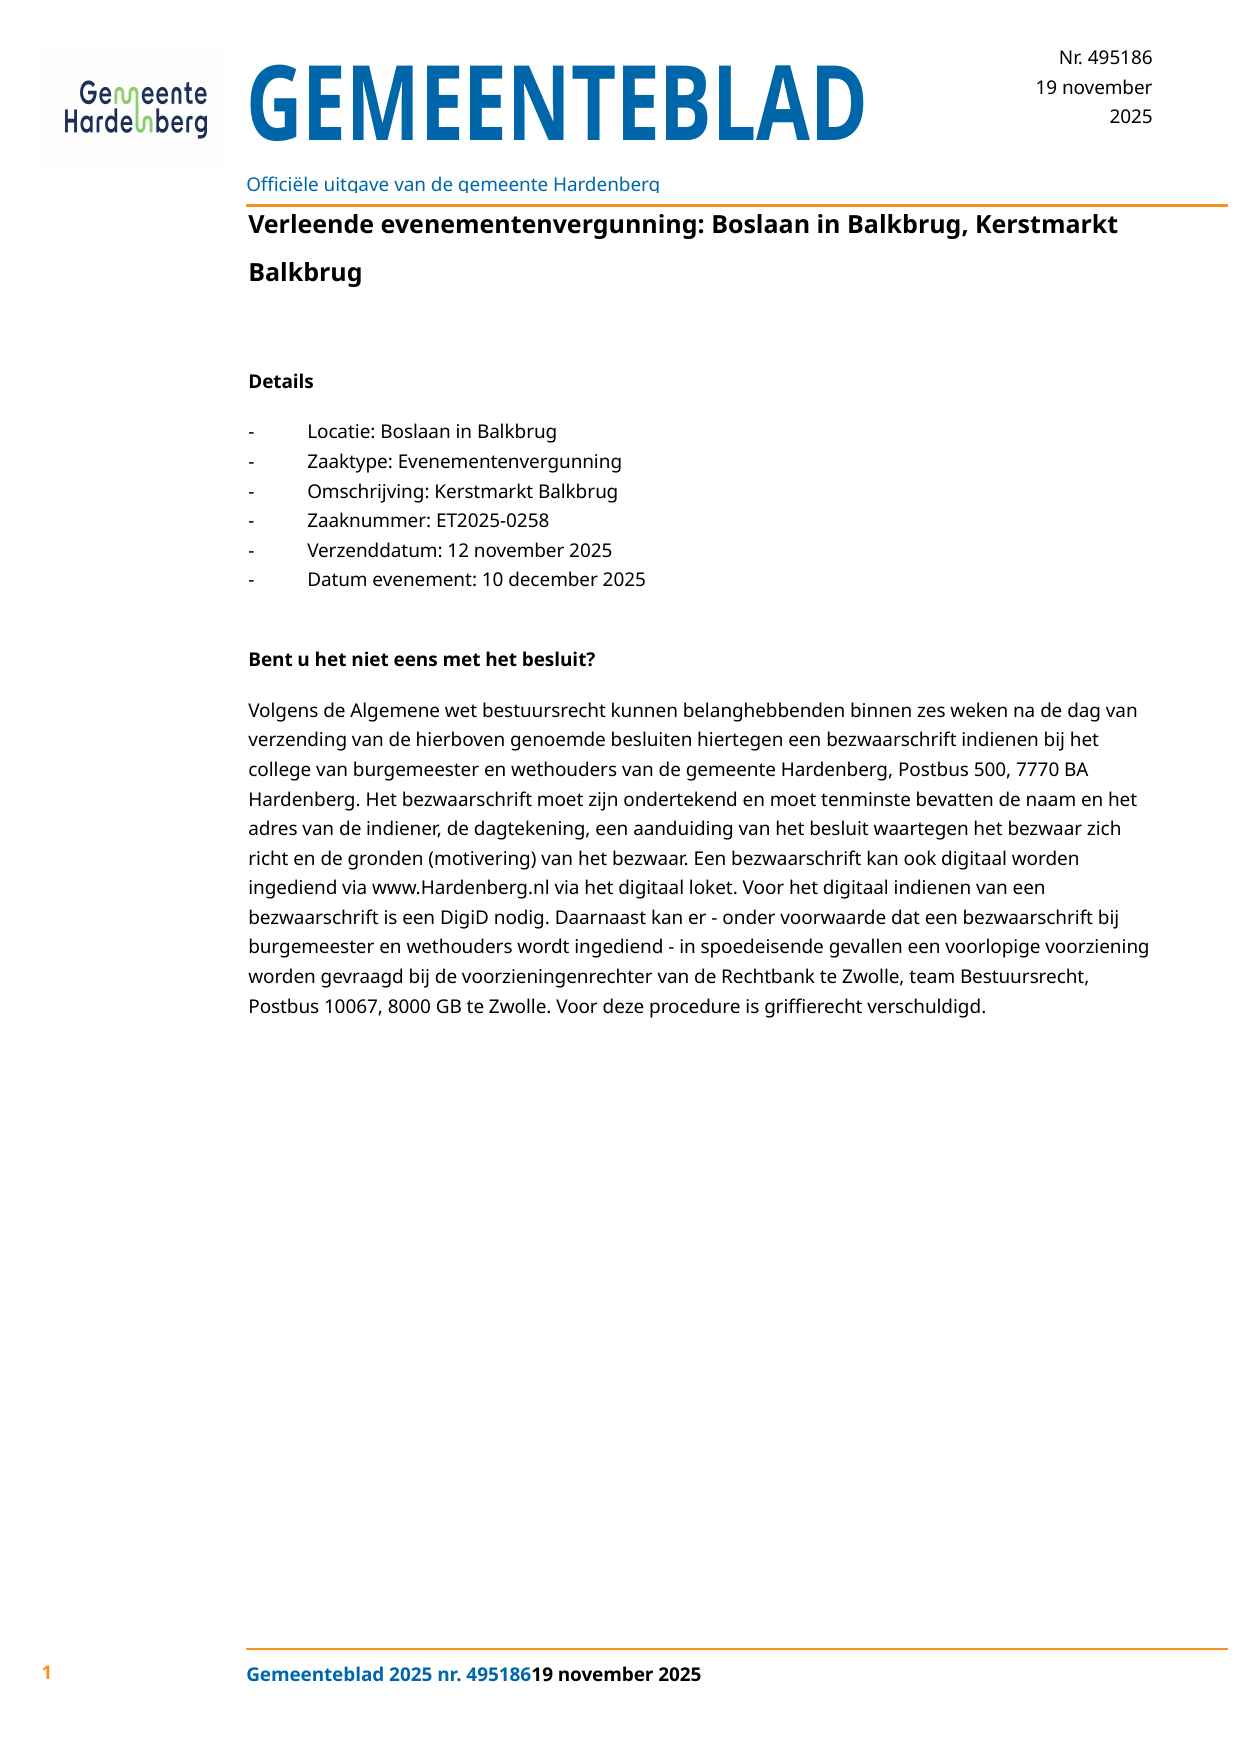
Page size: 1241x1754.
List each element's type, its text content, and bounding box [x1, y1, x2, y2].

picture [41, 47, 231, 172]
list Omschrijving: Kerstmarkt Balkbrug [248, 478, 1152, 504]
text Details [248, 368, 1152, 394]
list Verzenddatum: 12 november 2025 [248, 537, 1152, 563]
text Verleende evenementenvergunning: Boslaan in Balkbrug, Kerstmarkt Balkbrug [248, 207, 1152, 288]
text Volgens de Algemene wet bestuursrecht kunnen belanghebbenden binnen zes weken na de dag van verzending van de hierboven genoemde besluiten hiertegen een bezwaarschrift indienen bij het college van burgemeester en wethouders van de gemeente Hardenberg, Postbus 500, 7770 BA Hardenberg. Het bezwaarschrift moet zijn ondertekend en moet tenminste bevatten de naam en het adres van de indiener, de dagtekening, een aanduiding van het besluit waartegen het bezwaar zich richt en de gronden (motivering) van het bezwaar. Een bezwaarschrift kan ook digitaal worden ingediend via www.Hardenberg.nl via het digitaal loket. Voor het digitaal indienen van een bezwaarschrift is een DigiD nodig. Daarnaast kan er - onder voorwaarde dat een bezwaarschrift bij burgemeester en wethouders wordt ingediend - in spoedeisende gevallen een voorlopige voorziening worden gevraagd bij de voorzieningenrechter van de Rechtbank te Zwolle, team Bestuursrecht, Postbus 10067, 8000 GB te Zwolle. Voor deze procedure is griffierecht verschuldigd. [248, 697, 1152, 1019]
text Bent u het niet eens met het besluit? [248, 647, 1152, 672]
list Zaaktype: Evenementenvergunning [248, 448, 1152, 474]
list Zaaknummer: ET2025-0258 [248, 507, 1152, 533]
list Locatie: Boslaan in Balkbrug [248, 419, 1152, 444]
list Datum evenement: 10 december 2025 [248, 567, 1152, 592]
